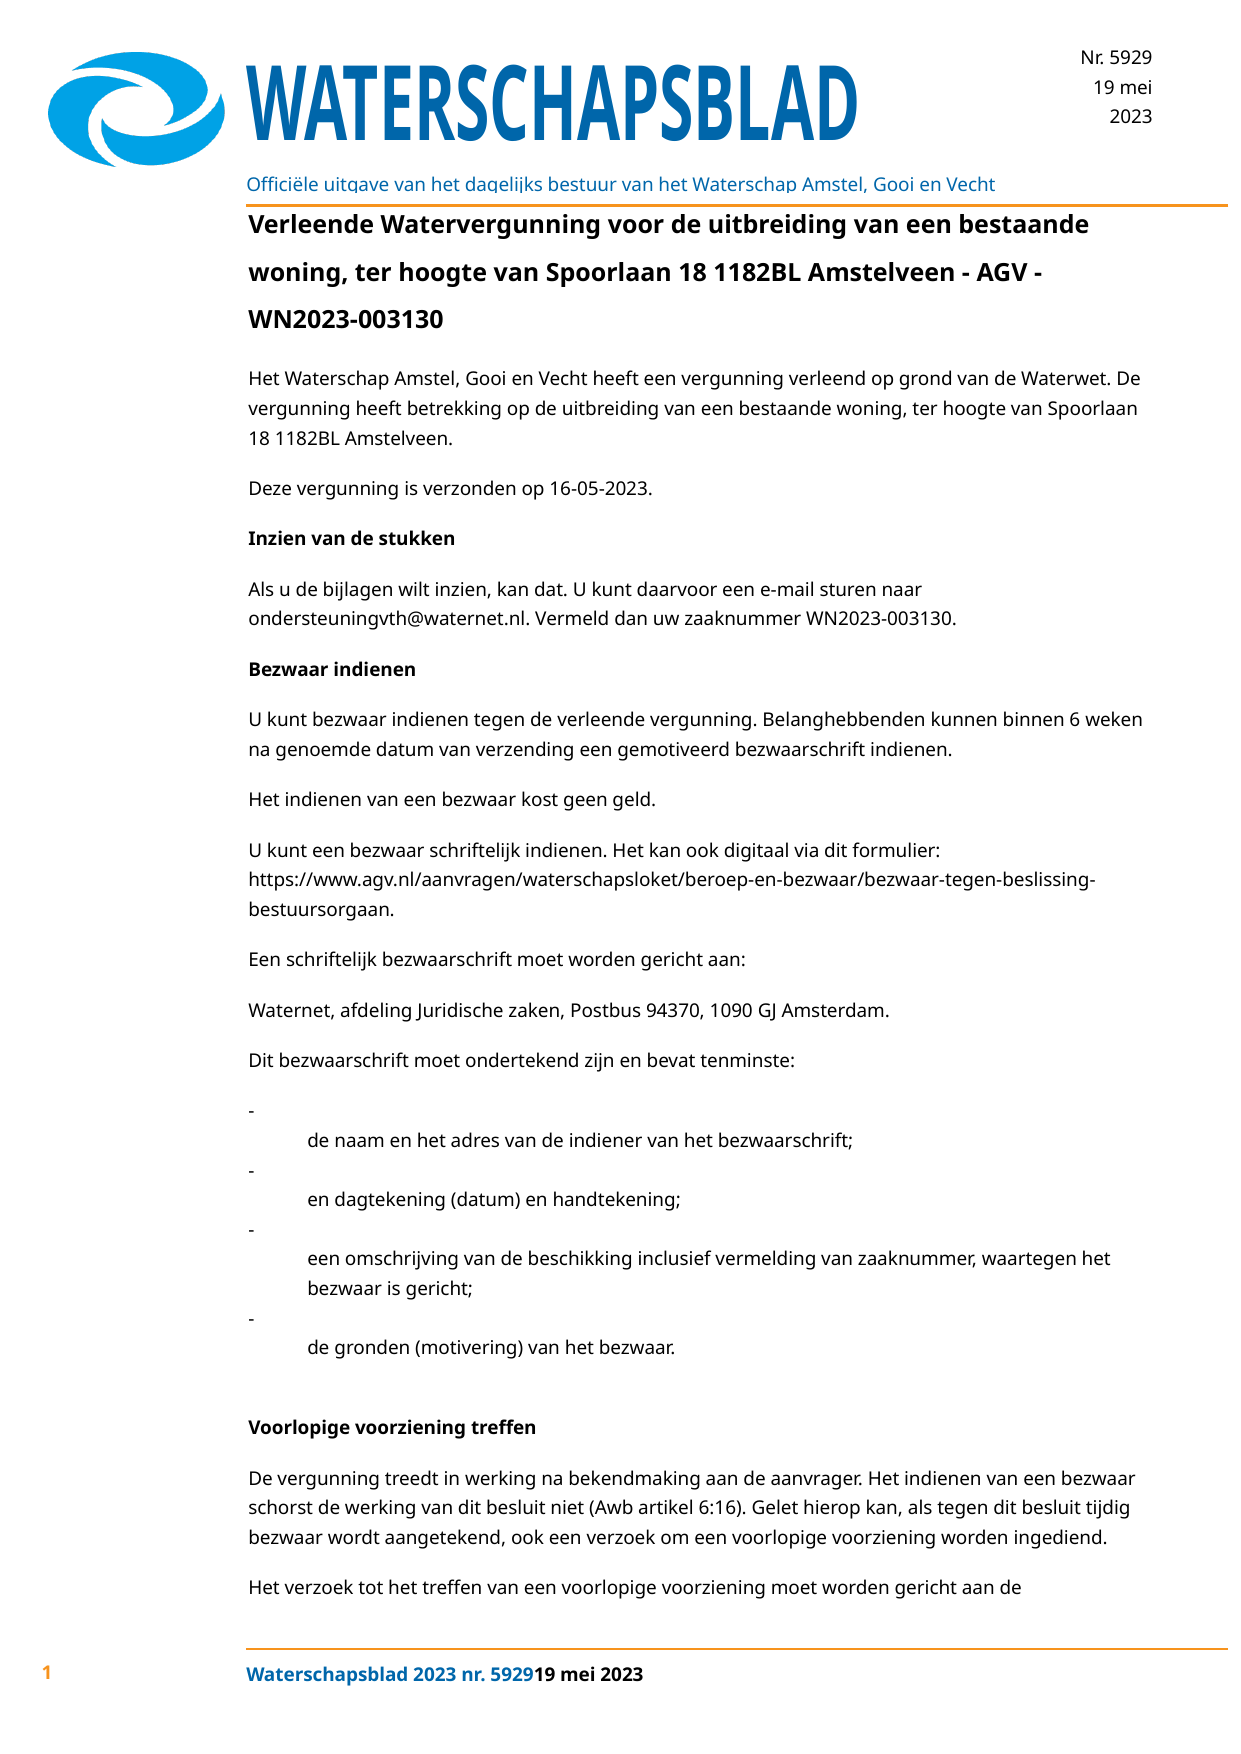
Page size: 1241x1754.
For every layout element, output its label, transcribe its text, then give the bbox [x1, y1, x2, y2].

text Inzien van de stukken [248, 526, 1152, 551]
text U kunt bezwaar indienen tegen de verleende vergunning. Belanghebbenden kunnen binnen 6 weken na genoemde datum van verzending een gemotiveerd bezwaarschrift indienen. [248, 706, 1152, 762]
list de naam en het adres van de indiener van het bezwaarschrift; [248, 1127, 1152, 1153]
text Een schriftelijk bezwaarschrift moet worden gericht aan: [248, 946, 1152, 972]
text Bezwaar indienen [248, 656, 1152, 682]
text Waternet, afdeling Juridische zaken, Postbus 94370, 1090 GJ Amsterdam. [248, 997, 1152, 1022]
text U kunt een bezwaar schriftelijk indienen. Het kan ook digitaal via dit formulier: https://www.agv.nl/aanvragen/waterschapsloket/beroep-en-bezwaar/bezwaar-tegen-beslissing-bestuursorgaan. [248, 837, 1152, 922]
text Het indienen van een bezwaar kost geen geld. [248, 786, 1152, 812]
text Dit bezwaarschrift moet ondertekend zijn en bevat tenminste: [248, 1047, 1152, 1073]
text Het verzoek tot het treffen van een voorlopige voorziening moet worden gericht aan de [248, 1574, 1152, 1600]
text Als u de bijlagen wilt inzien, kan dat. U kunt daarvoor een e-mail sturen naar ondersteuningvth@waternet.nl. Vermeld dan uw zaaknummer WN2023-003130. [248, 576, 1152, 631]
text Voorlopige voorziening treffen [248, 1414, 1152, 1440]
text Deze vergunning is verzonden op 16-05-2023. [248, 475, 1152, 501]
list en dagtekening (datum) en handtekening; [248, 1186, 1152, 1212]
picture [41, 47, 231, 172]
text Het Waterschap Amstel, Gooi en Vecht heeft een vergunning verleend op grond van de Waterwet. De vergunning heeft betrekking op de uitbreiding van een bestaande woning, ter hoogte van Spoorlaan 18 1182BL Amstelveen. [248, 366, 1152, 450]
list de gronden (motivering) van het bezwaar. [248, 1334, 1152, 1360]
list een omschrijving van de beschikking inclusief vermelding van zaaknummer, waartegen het bezwaar is gericht; [248, 1246, 1152, 1301]
text De vergunning treedt in werking na bekendmaking aan de aanvrager. Het indienen van een bezwaar schorst de werking van dit besluit niet (Awb artikel 6:16). Gelet hierop kan, als tegen dit besluit tijdig bezwaar wordt aangetekend, ook een verzoek om een voorlopige voorziening worden ingediend. [248, 1465, 1152, 1549]
text Verleende Watervergunning voor de uitbreiding van een bestaande woning, ter hoogte van Spoorlaan 18 1182BL Amstelveen - AGV - WN2023-003130 [248, 207, 1152, 336]
